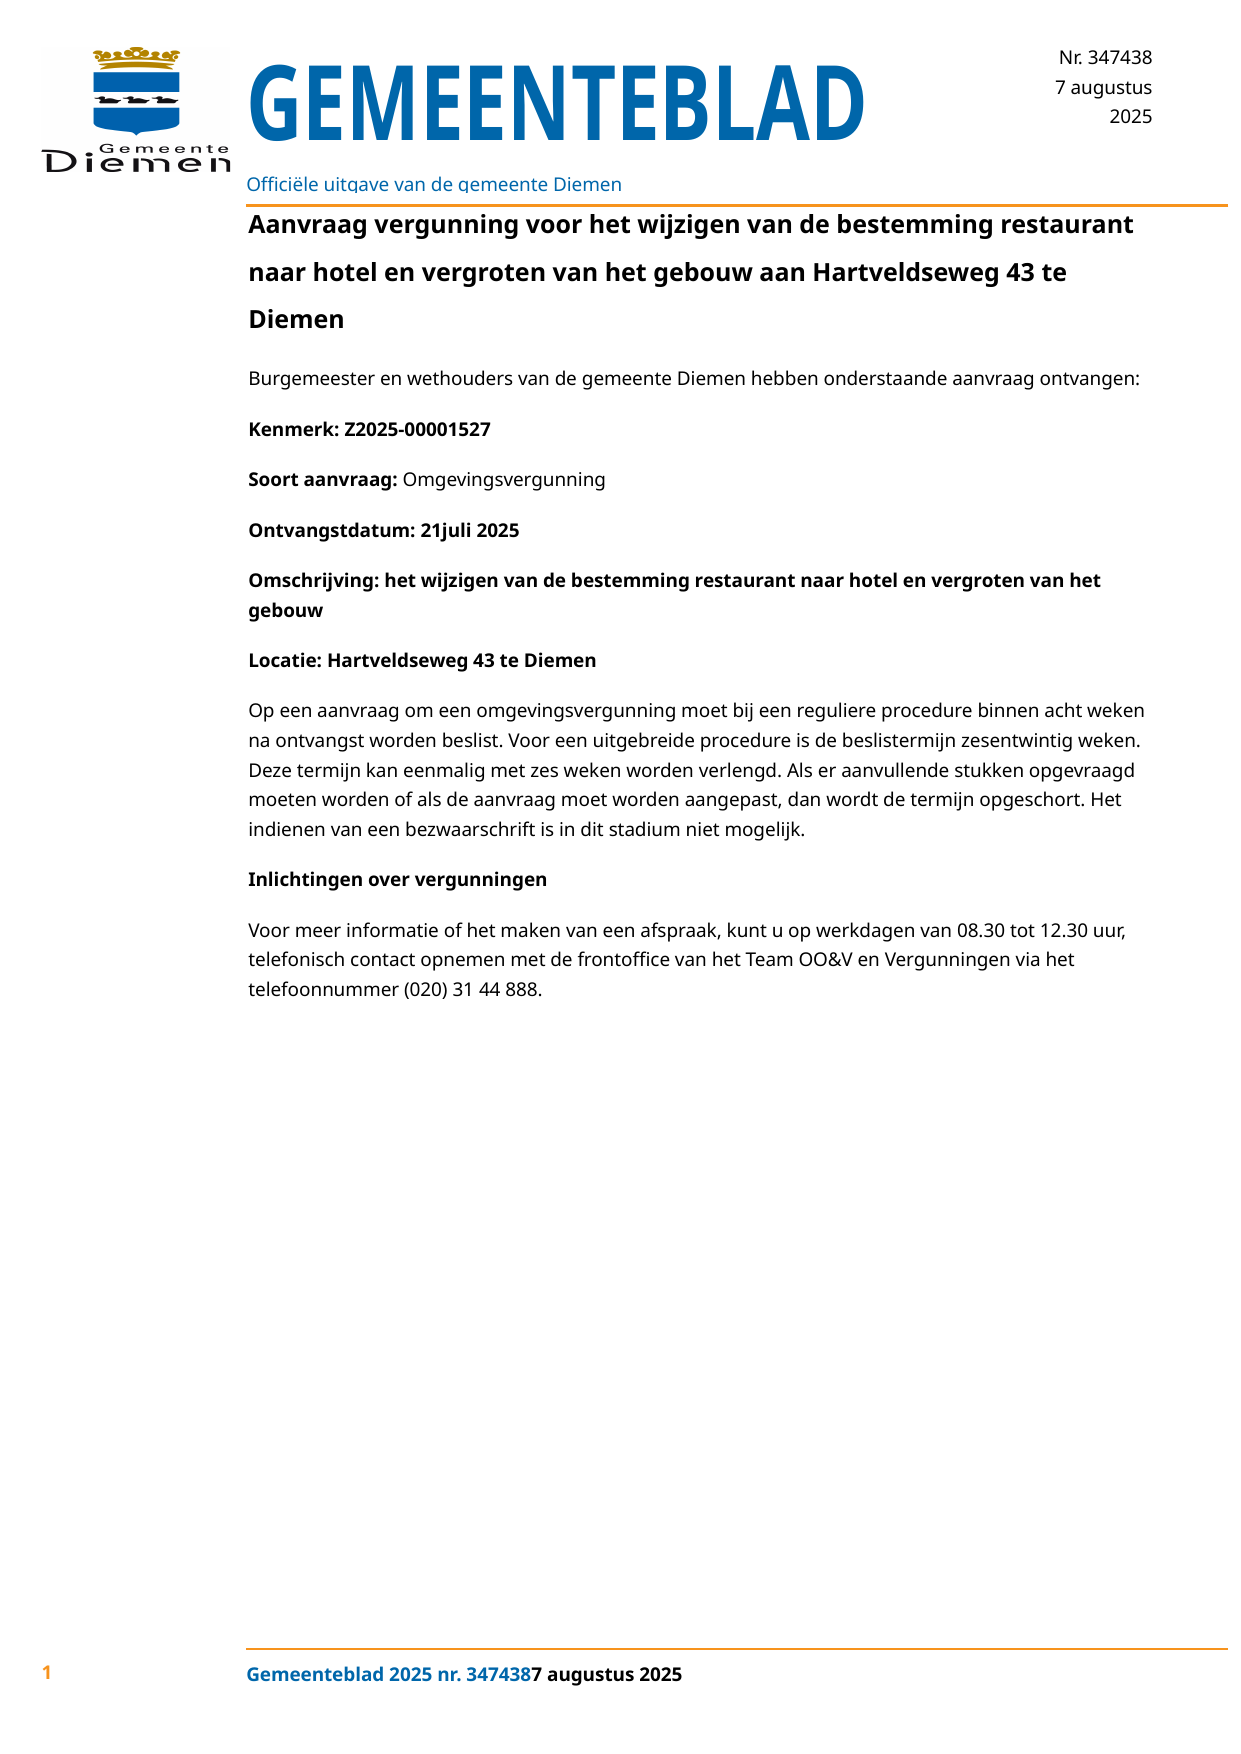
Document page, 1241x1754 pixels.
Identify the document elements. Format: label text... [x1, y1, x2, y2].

text Burgemeester en wethouders van de gemeente Diemen hebben onderstaande aanvraag ontvangen: [248, 366, 1152, 391]
text Inlichtingen over vergunningen [248, 866, 1152, 892]
text Op een aanvraag om een omgevingsvergunning moet bij een reguliere procedure binnen acht weken na ontvangst worden beslist. Voor een uitgebreide procedure is de beslistermijn zesentwintig weken. Deze termijn kan eenmalig met zes weken worden verlengd. Als er aanvullende stukken opgevraagd moeten worden of als de aanvraag moet worden aangepast, dan wordt de termijn opgeschort. Het indienen van een bezwaarschrift is in dit stadium niet mogelijk. [248, 698, 1152, 842]
text Voor meer informatie of het maken van een afspraak, kunt u op werkdagen van 08.30 tot 12.30 uur, telefonisch contact opnemen met de frontoffice van het Team OO&V en Vergunningen via het telefoonnummer (020) 31 44 888. [248, 917, 1152, 1002]
text Aanvraag vergunning voor het wijzigen van de bestemming restaurant naar hotel en vergroten van het gebouw aan Hartveldseweg 43 te Diemen [248, 207, 1152, 336]
text Kenmerk: Z2025-00001527 [248, 416, 1152, 442]
text Ontvangstdatum: 21juli 2025 [248, 517, 1152, 542]
text Omschrijving: het wijzigen van de bestemming restaurant naar hotel en vergroten van het gebouw [248, 567, 1152, 622]
text Soort aanvraag: Omgevingsvergunning [248, 466, 1152, 492]
text Locatie: Hartveldseweg 43 te Diemen [248, 647, 1152, 673]
picture [41, 47, 231, 172]
